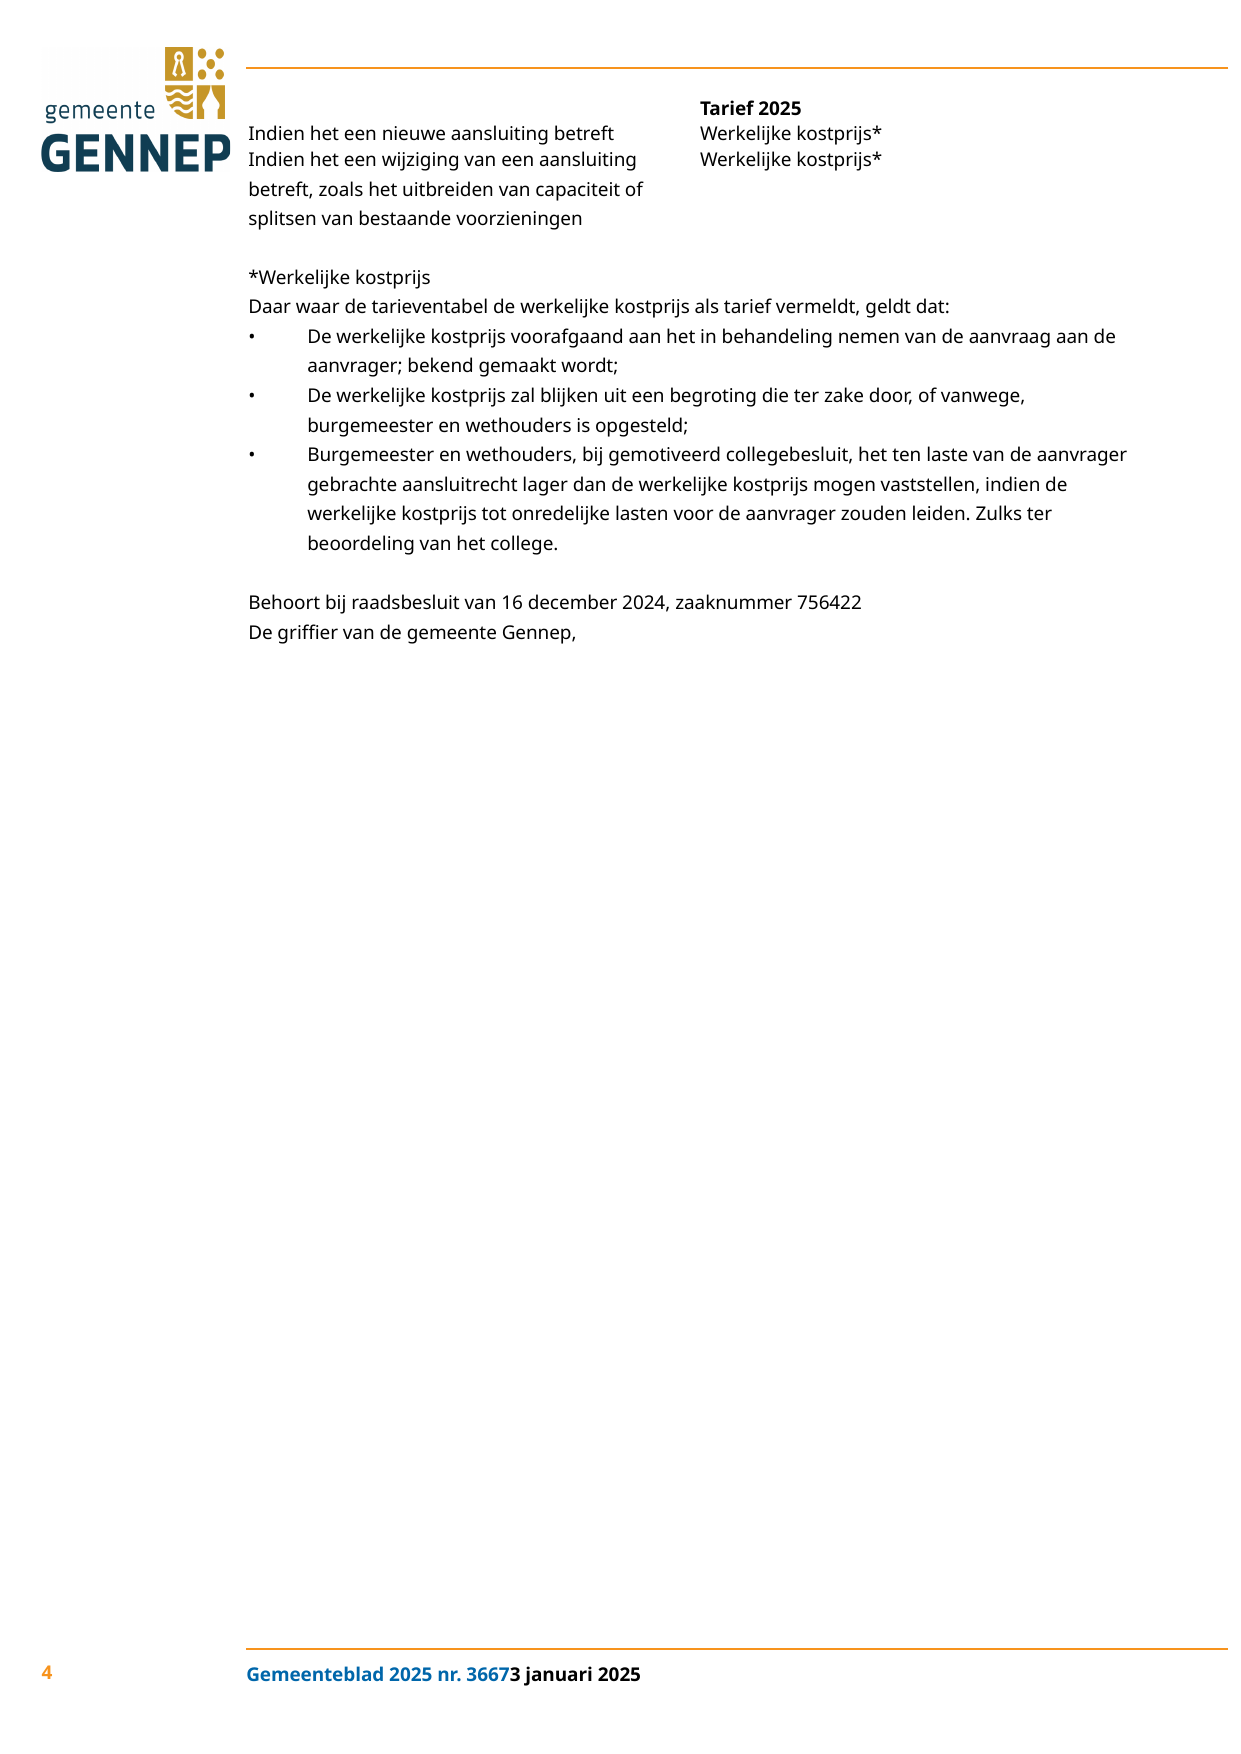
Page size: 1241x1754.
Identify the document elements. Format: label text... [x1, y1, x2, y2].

picture [41, 47, 231, 172]
list De werkelijke kostprijs voorafgaand aan het in behandeling nemen van de aanvraag aan de aanvrager; bekend gemaakt wordt; [248, 323, 1152, 378]
table_cell Indien het een wijziging van een aansluiting betreft, zoals het uitbreiden van capaciteit of splitsen van bestaande voorzieningen [248, 146, 700, 261]
table_cell [248, 95, 700, 121]
text Behoort bij raadsbesluit van 16 december 2024, zaaknummer 756422 [248, 589, 1152, 615]
list Burgemeester en wethouders, bij gemotiveerd collegebesluit, het ten laste van de aanvrager gebrachte aansluitrecht lager dan de werkelijke kostprijs mogen vaststellen, indien de werkelijke kostprijs tot onredelijke lasten voor de aanvrager zouden leiden. Zulks ter beoordeling van het college. [248, 441, 1152, 556]
table_cell Indien het een nieuwe aansluiting betreft [248, 121, 700, 146]
table_cell Tarief 2025 [700, 95, 1152, 121]
text Daar waar de tarieventabel de werkelijke kostprijs als tarief vermeldt, geldt dat: [248, 293, 1152, 319]
text *Werkelijke kostprijs [248, 264, 1152, 290]
table_cell Werkelijke kostprijs* [700, 121, 1152, 146]
text De griffier van de gemeente Gennep, [248, 619, 1152, 645]
table_cell Werkelijke kostprijs* [700, 146, 1152, 261]
list De werkelijke kostprijs zal blijken uit een begroting die ter zake door, of vanwege, burgemeester en wethouders is opgesteld; [248, 382, 1152, 438]
